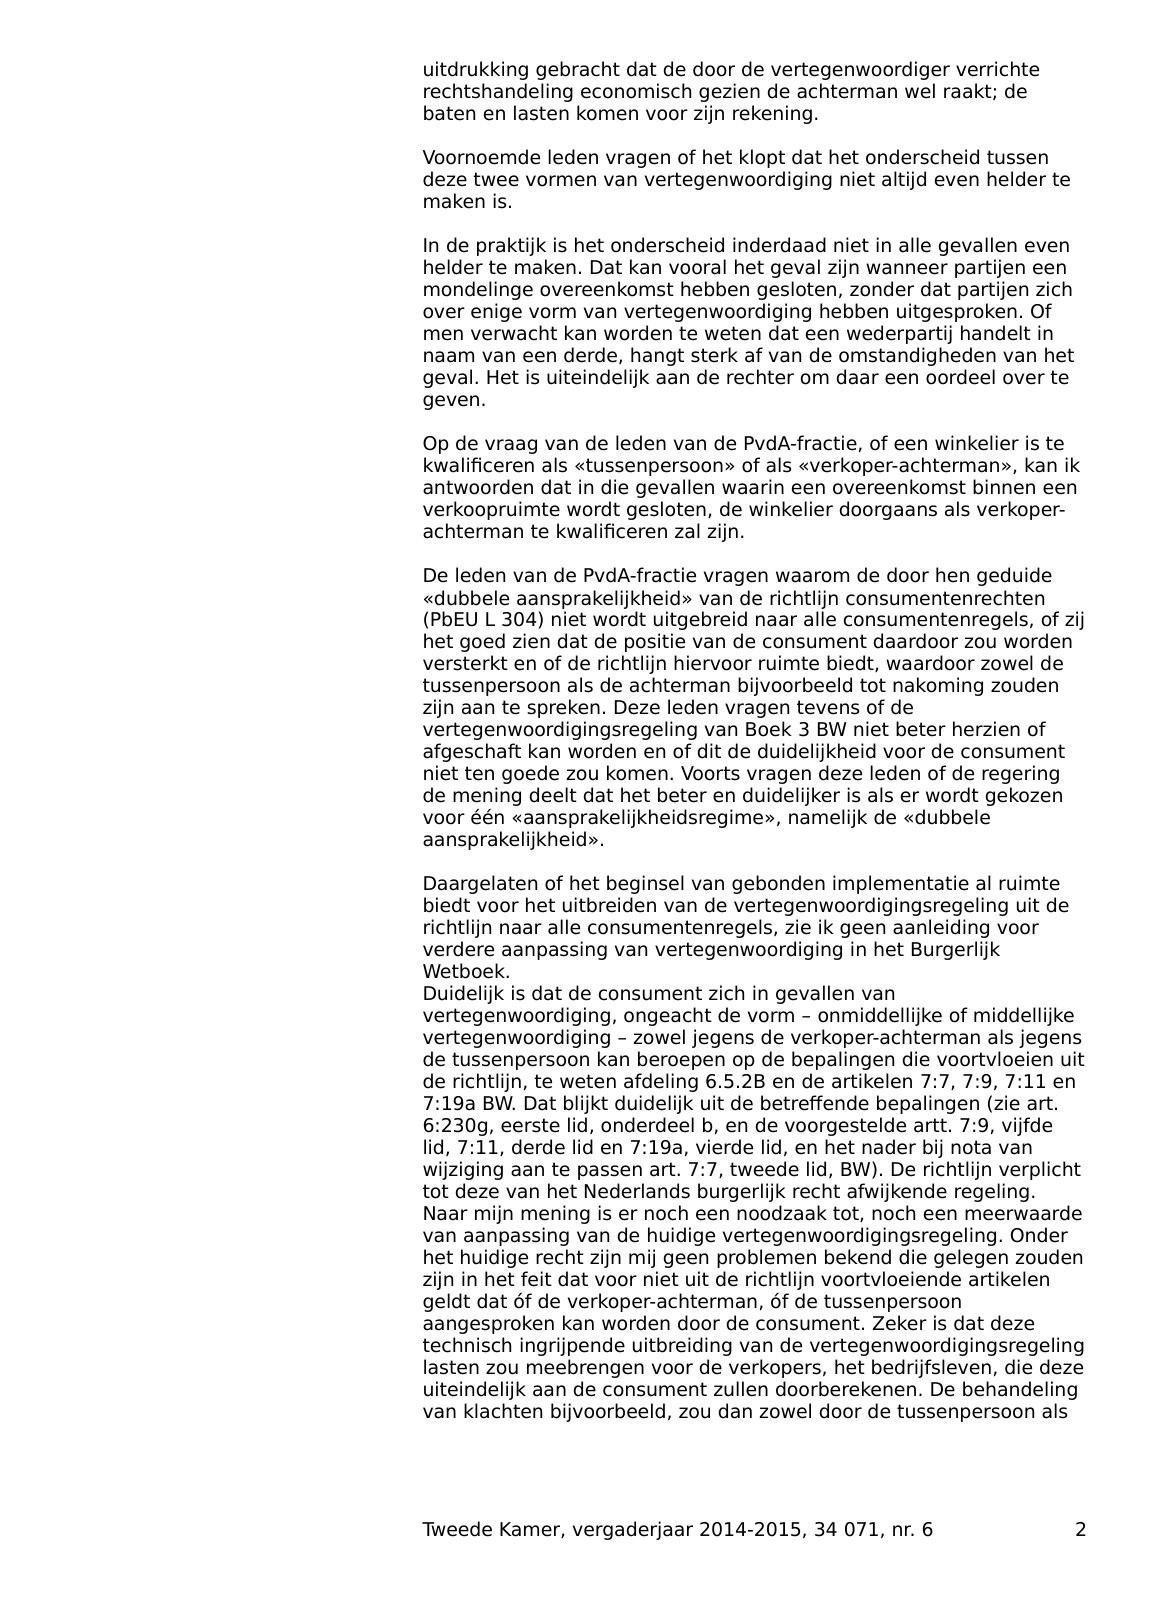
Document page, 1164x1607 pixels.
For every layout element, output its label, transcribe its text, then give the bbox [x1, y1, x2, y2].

text Op de vraag van de leden van de PvdA-fractie, of een winkelier is te kwalificeren als «tussenpersoon» of als «verkoper-achterman», kan ik antwoorden dat in die gevallen waarin een overeenkomst binnen een verkoopruimte wordt gesloten, de winkelier doorgaans als verkoper-achterman te kwalificeren zal zijn. [422, 433, 1087, 543]
text De leden van de PvdA-fractie vragen waarom de door hen geduide «dubbele aansprakelijkheid» van de richtlijn consumentenrechten (PbEU L 304) niet wordt uitgebreid naar alle consumentenregels, of zij het goed zien dat de positie van de consument daardoor zou worden versterkt en of de richtlijn hiervoor ruimte biedt, waardoor zowel de tussenpersoon als de achterman bijvoorbeeld tot nakoming zouden zijn aan te spreken. Deze leden vragen tevens of de vertegenwoordigingsregeling van Boek 3 BW niet beter herzien of afgeschaft kan worden en of dit de duidelijkheid voor de consument niet ten goede zou komen. Voorts vragen deze leden of de regering de mening deelt dat het beter en duidelijker is als er wordt gekozen voor één «aansprakelijkheidsregime», namelijk de «dubbele aansprakelijkheid». [422, 565, 1087, 851]
text Naar mijn mening is er noch een noodzaak tot, noch een meerwaarde van aanpassing van de huidige vertegenwoordigingsregeling. Onder het huidige recht zijn mij geen problemen bekend die gelegen zouden zijn in het feit dat voor niet uit de richtlijn voortvloeiende artikelen geldt dat óf de verkoper-achterman, óf de tussenpersoon aangesproken kan worden door de consument. Zeker is dat deze technisch ingrijpende uitbreiding van de vertegenwoordigingsregeling lasten zou meebrengen voor de verkopers, het bedrijfsleven, die deze uiteindelijk aan de consument zullen doorberekenen. De behandeling van klachten bijvoorbeeld, zou dan zowel door de tussenpersoon als [422, 1203, 1087, 1423]
text Duidelijk is dat de consument zich in gevallen van vertegenwoordiging, ongeacht de vorm – onmiddellijke of middellijke vertegenwoordiging – zowel jegens de verkoper-achterman als jegens de tussenpersoon kan beroepen op de bepalingen die voortvloeien uit de richtlijn, te weten afdeling 6.5.2B en de artikelen 7:7, 7:9, 7:11 en 7:19a BW. Dat blijkt duidelijk uit de betreffende bepalingen (zie art. 6:230g, eerste lid, onderdeel b, en de voorgestelde artt. 7:9, vijfde lid, 7:11, derde lid en 7:19a, vierde lid, en het nader bij nota van wijziging aan te passen art. 7:7, tweede lid, BW). De richtlijn verplicht tot deze van het Nederlands burgerlijk recht afwijkende regeling. [422, 983, 1087, 1203]
text uitdrukking gebracht dat de door de vertegenwoordiger verrichte rechtshandeling economisch gezien de achterman wel raakt; de baten en lasten komen voor zijn rekening. [422, 59, 1087, 125]
text In de praktijk is het onderscheid inderdaad niet in alle gevallen even helder te maken. Dat kan vooral het geval zijn wanneer partijen een mondelinge overeenkomst hebben gesloten, zonder dat partijen zich over enige vorm van vertegenwoordiging hebben uitgesproken. Of men verwacht kan worden te weten dat een wederpartij handelt in naam van een derde, hangt sterk af van de omstandigheden van het geval. Het is uiteindelijk aan de rechter om daar een oordeel over te geven. [422, 235, 1087, 411]
text Voornoemde leden vragen of het klopt dat het onderscheid tussen deze twee vormen van vertegenwoordiging niet altijd even helder te maken is. [422, 147, 1087, 213]
text Daargelaten of het beginsel van gebonden implementatie al ruimte biedt voor het uitbreiden van de vertegenwoordigingsregeling uit de richtlijn naar alle consumentenregels, zie ik geen aanleiding voor verdere aanpassing van vertegenwoordiging in het Burgerlijk Wetboek. [422, 873, 1087, 983]
